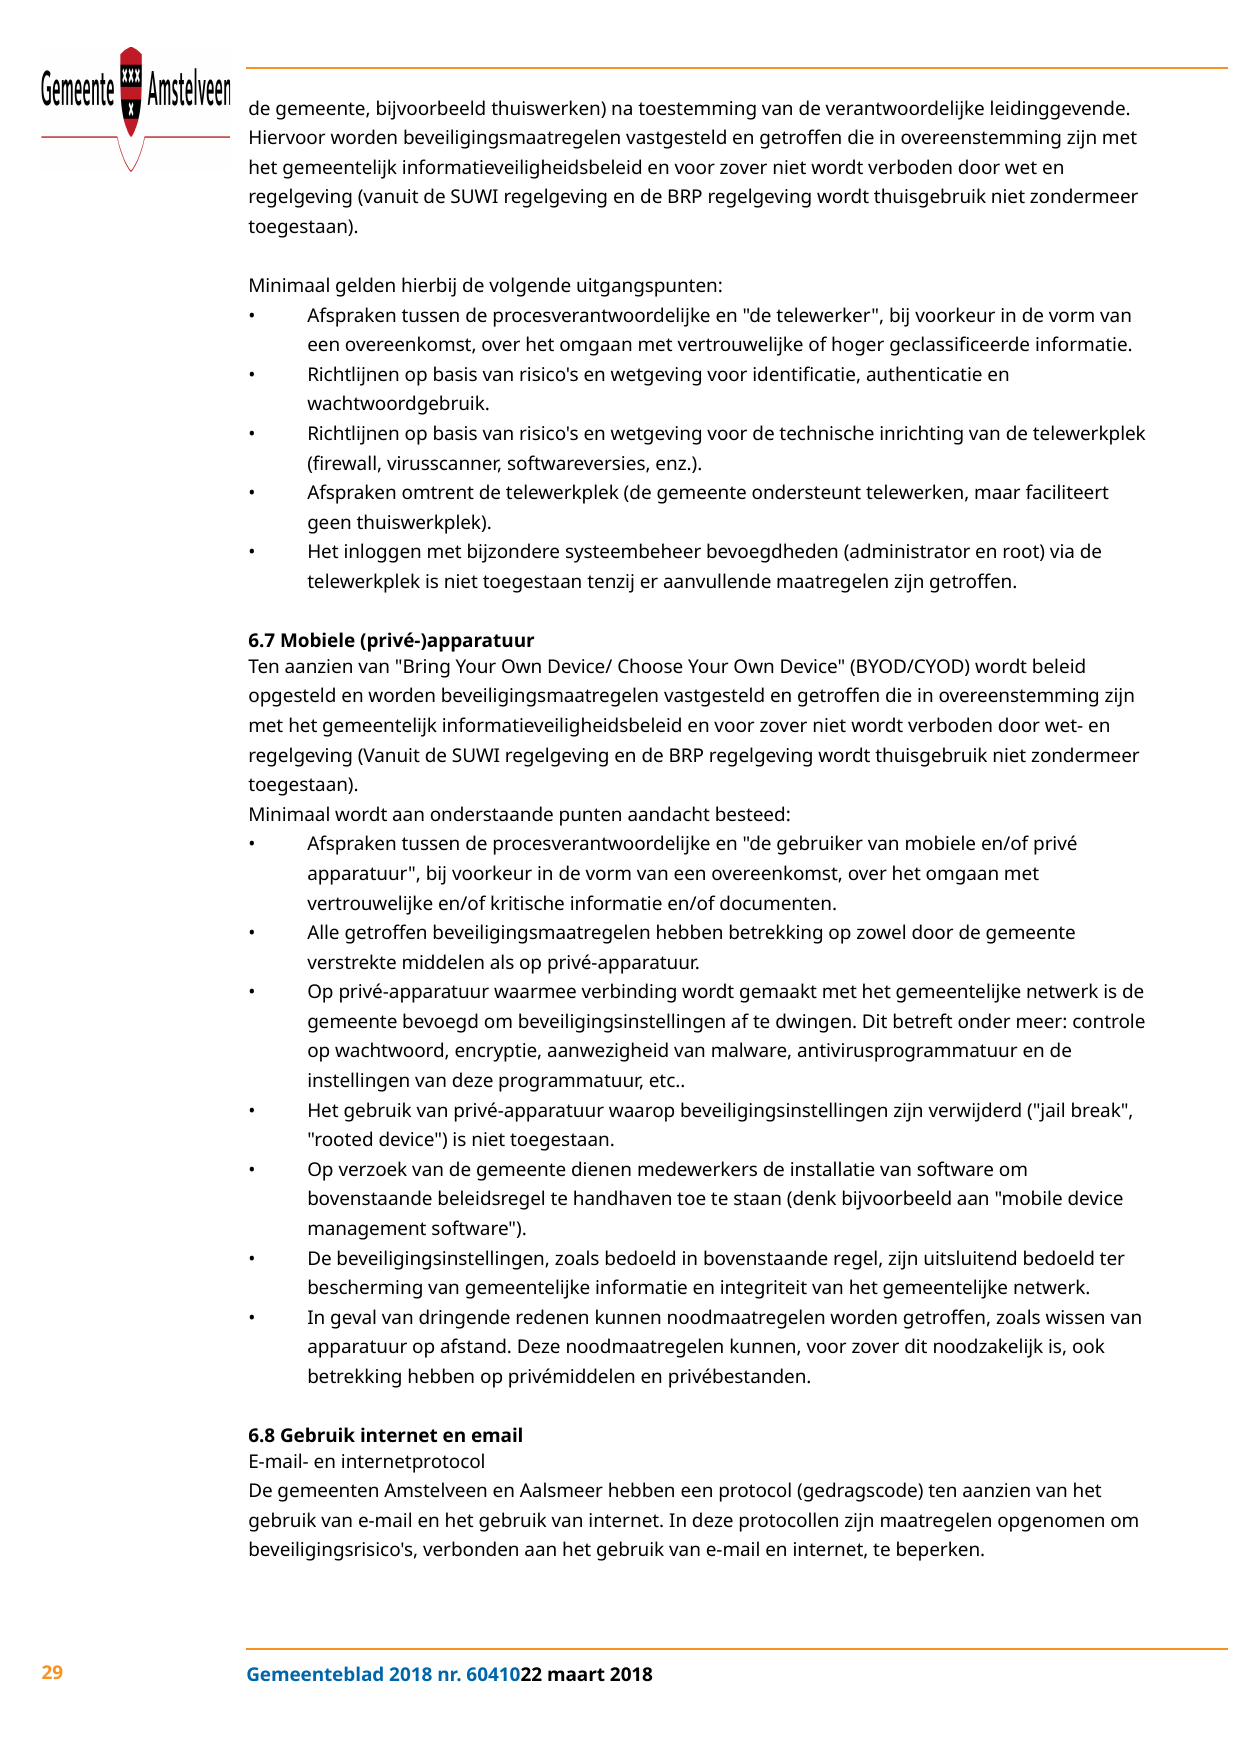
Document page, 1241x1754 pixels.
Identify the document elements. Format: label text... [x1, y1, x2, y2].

text 6.8 Gebruik internet en email [248, 1422, 1152, 1448]
list Afspraken tussen de procesverantwoordelijke en "de gebruiker van mobiele en/of privé apparatuur", bij voorkeur in de vorm van een overeenkomst, over het omgaan met vertrouwelijke en/of kritische informatie en/of documenten. [248, 831, 1152, 915]
list Het gebruik van privé-apparatuur waarop beveiligingsinstellingen zijn verwijderd ("jail break", "rooted device") is niet toegestaan. [248, 1097, 1152, 1152]
text Minimaal gelden hierbij de volgende uitgangspunten: [248, 272, 1152, 298]
text E-mail- en internetprotocol [248, 1448, 1152, 1474]
list Alle getroffen beveiligingsmaatregelen hebben betrekking op zowel door de gemeente verstrekte middelen als op privé-apparatuur. [248, 919, 1152, 974]
list Op privé-apparatuur waarmee verbinding wordt gemaakt met het gemeentelijke netwerk is de gemeente bevoegd om beveiligingsinstellingen af te dwingen. Dit betreft onder meer: controle op wachtwoord, encryptie, aanwezigheid van malware, antivirusprogrammatuur en de instellingen van deze programmatuur, etc.. [248, 978, 1152, 1093]
text Ten aanzien van "Bring Your Own Device/ Choose Your Own Device" (BYOD/CYOD) wordt beleid opgesteld en worden beveiligingsmaatregelen vastgesteld en getroffen die in overeenstemming zijn met het gemeentelijk informatieveiligheidsbeleid en voor zover niet wordt verboden door wet- en regelgeving (Vanuit de SUWI regelgeving en de BRP regelgeving wordt thuisgebruik niet zondermeer toegestaan). [248, 653, 1152, 797]
list De beveiligingsinstellingen, zoals bedoeld in bovenstaande regel, zijn uitsluitend bedoeld ter bescherming van gemeentelijke informatie en integriteit van het gemeentelijke netwerk. [248, 1245, 1152, 1300]
text 6.7 Mobiele (privé-)apparatuur [248, 627, 1152, 653]
text De gemeenten Amstelveen en Aalsmeer hebben een protocol (gedragscode) ten aanzien van het gebruik van e-mail en het gebruik van internet. In deze protocollen zijn maatregelen opgenomen om beveiligingsrisico's, verbonden aan het gebruik van e-mail en internet, te beperken. [248, 1477, 1152, 1562]
picture [41, 47, 231, 172]
text de gemeente, bijvoorbeeld thuiswerken) na toestemming van de verantwoordelijke leidinggevende. Hiervoor worden beveiligingsmaatregelen vastgesteld en getroffen die in overeenstemming zijn met het gemeentelijk informatieveiligheidsbeleid en voor zover niet wordt verboden door wet en regelgeving (vanuit de SUWI regelgeving en de BRP regelgeving wordt thuisgebruik niet zondermeer toegestaan). [248, 95, 1152, 239]
text Minimaal wordt aan onderstaande punten aandacht besteed: [248, 801, 1152, 827]
list Op verzoek van de gemeente dienen medewerkers de installatie van software om bovenstaande beleidsregel te handhaven toe te staan (denk bijvoorbeeld aan "mobile device management software"). [248, 1156, 1152, 1241]
list In geval van dringende redenen kunnen noodmaatregelen worden getroffen, zoals wissen van apparatuur op afstand. Deze noodmaatregelen kunnen, voor zover dit noodzakelijk is, ook betrekking hebben op privémiddelen en privébestanden. [248, 1304, 1152, 1389]
list Richtlijnen op basis van risico's en wetgeving voor de technische inrichting van de telewerkplek (firewall, virusscanner, softwareversies, enz.). [248, 420, 1152, 476]
list Het inloggen met bijzondere systeembeheer bevoegdheden (administrator en root) via de telewerkplek is niet toegestaan tenzij er aanvullende maatregelen zijn getroffen. [248, 538, 1152, 594]
list Afspraken tussen de procesverantwoordelijke en "de telewerker", bij voorkeur in de vorm van een overeenkomst, over het omgaan met vertrouwelijke of hoger geclassificeerde informatie. [248, 302, 1152, 357]
list Afspraken omtrent de telewerkplek (de gemeente ondersteunt telewerken, maar faciliteert geen thuiswerkplek). [248, 479, 1152, 535]
list Richtlijnen op basis van risico's en wetgeving voor identificatie, authenticatie en wachtwoordgebruik. [248, 361, 1152, 416]
